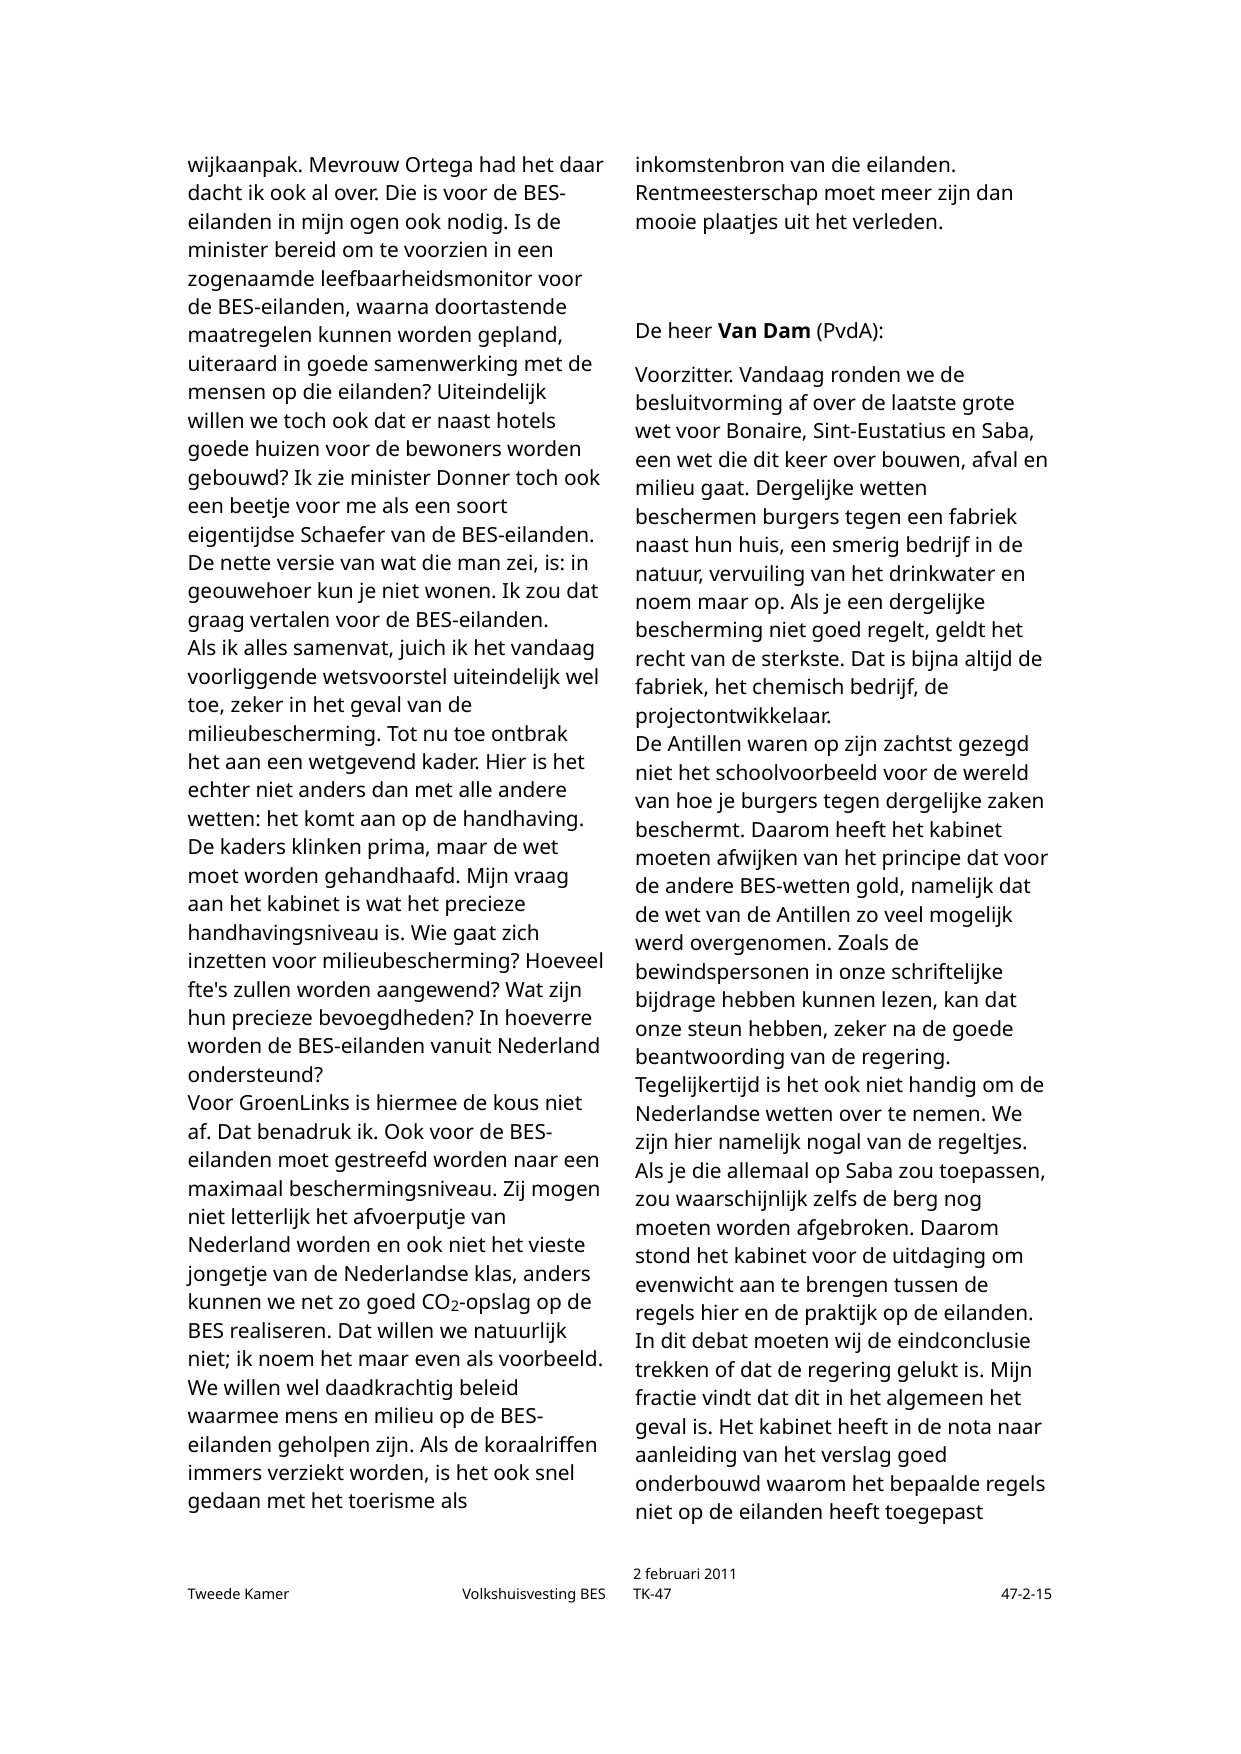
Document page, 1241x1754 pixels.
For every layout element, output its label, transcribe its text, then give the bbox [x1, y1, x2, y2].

text De heer Van Dam (PvdA): [635, 316, 1053, 345]
text De Antillen waren op zijn zachtst gezegd niet het schoolvoorbeeld voor de wereld van hoe je burgers tegen dergelijke zaken beschermt. Daarom heeft het kabinet moeten afwijken van het principe dat voor de andere BES-wetten gold, namelijk dat de wet van de Antillen zo veel mogelijk werd overgenomen. Zoals de bewindspersonen in onze schriftelijke bijdrage hebben kunnen lezen, kan dat onze steun hebben, zeker na de goede beantwoording van de regering. Tegelijkertijd is het ook niet handig om de Nederlandse wetten over te nemen. We zijn hier namelijk nogal van de regeltjes. Als je die allemaal op Saba zou toepassen, zou waarschijnlijk zelfs de berg nog moeten worden afgebroken. Daarom stond het kabinet voor de uitdaging om evenwicht aan te brengen tussen de regels hier en de praktijk op de eilanden. In dit debat moeten wij de eindconclusie trekken of dat de regering gelukt is. Mijn fractie vindt dat dit in het algemeen het geval is. Het kabinet heeft in de nota naar aanleiding van het verslag goed onderbouwd waarom het bepaalde regels niet op de eilanden heeft toegepast [635, 729, 1053, 1526]
text  [635, 265, 1053, 294]
text Als ik alles samenvat, juich ik het vandaag voorliggende wetsvoorstel uiteindelijk wel toe, zeker in het geval van de milieubescherming. Tot nu toe ontbrak het aan een wetgevend kader. Hier is het echter niet anders dan met alle andere wetten: het komt aan op de handhaving. De kaders klinken prima, maar de wet moet worden gehandhaafd. Mijn vraag aan het kabinet is wat het precieze handhavingsniveau is. Wie gaat zich inzetten voor milieubescherming? Hoeveel fte's zullen worden aangewend? Wat zijn hun precieze bevoegdheden? In hoeverre worden de BES-eilanden vanuit Nederland ondersteund? [187, 633, 605, 1088]
text Voorzitter. Vandaag ronden we de besluitvorming af over de laatste grote wet voor Bonaire, Sint-Eustatius en Saba, een wet die dit keer over bouwen, afval en milieu gaat. Dergelijke wetten beschermen burgers tegen een fabriek naast hun huis, een smerig bedrijf in de natuur, vervuiling van het drinkwater en noem maar op. Als je een dergelijke bescherming niet goed regelt, geldt het recht van de sterkste. Dat is bijna altijd de fabriek, het chemisch bedrijf, de projectontwikkelaar. [635, 360, 1053, 729]
text inkomstenbron van die eilanden. Rentmeesterschap moet meer zijn dan mooie plaatjes uit het verleden. [635, 150, 1053, 235]
text wijkaanpak. Mevrouw Ortega had het daar dacht ik ook al over. Die is voor de BES-eilanden in mijn ogen ook nodig. Is de minister bereid om te voorzien in een zogenaamde leefbaarheidsmonitor voor de BES-eilanden, waarna doortastende maatregelen kunnen worden gepland, uiteraard in goede samenwerking met de mensen op die eilanden? Uiteindelijk willen we toch ook dat er naast hotels goede huizen voor de bewoners worden gebouwd? Ik zie minister Donner toch ook een beetje voor me als een soort eigentijdse Schaefer van de BES-eilanden. De nette versie van wat die man zei, is: in geouwehoer kun je niet wonen. Ik zou dat graag vertalen voor de BES-eilanden. [187, 150, 605, 633]
text Voor GroenLinks is hiermee de kous niet af. Dat benadruk ik. Ook voor de BES-eilanden moet gestreefd worden naar een maximaal beschermingsniveau. Zij mogen niet letterlijk het afvoerputje van Nederland worden en ook niet het vieste jongetje van de Nederlandse klas, anders kunnen we net zo goed CO2-opslag op de BES realiseren. Dat willen we natuurlijk niet; ik noem het maar even als voorbeeld. We willen wel daadkrachtig beleid waarmee mens en milieu op de BES-eilanden geholpen zijn. Als de koraalriffen immers verziekt worden, is het ook snel gedaan met het toerisme als [187, 1088, 605, 1515]
